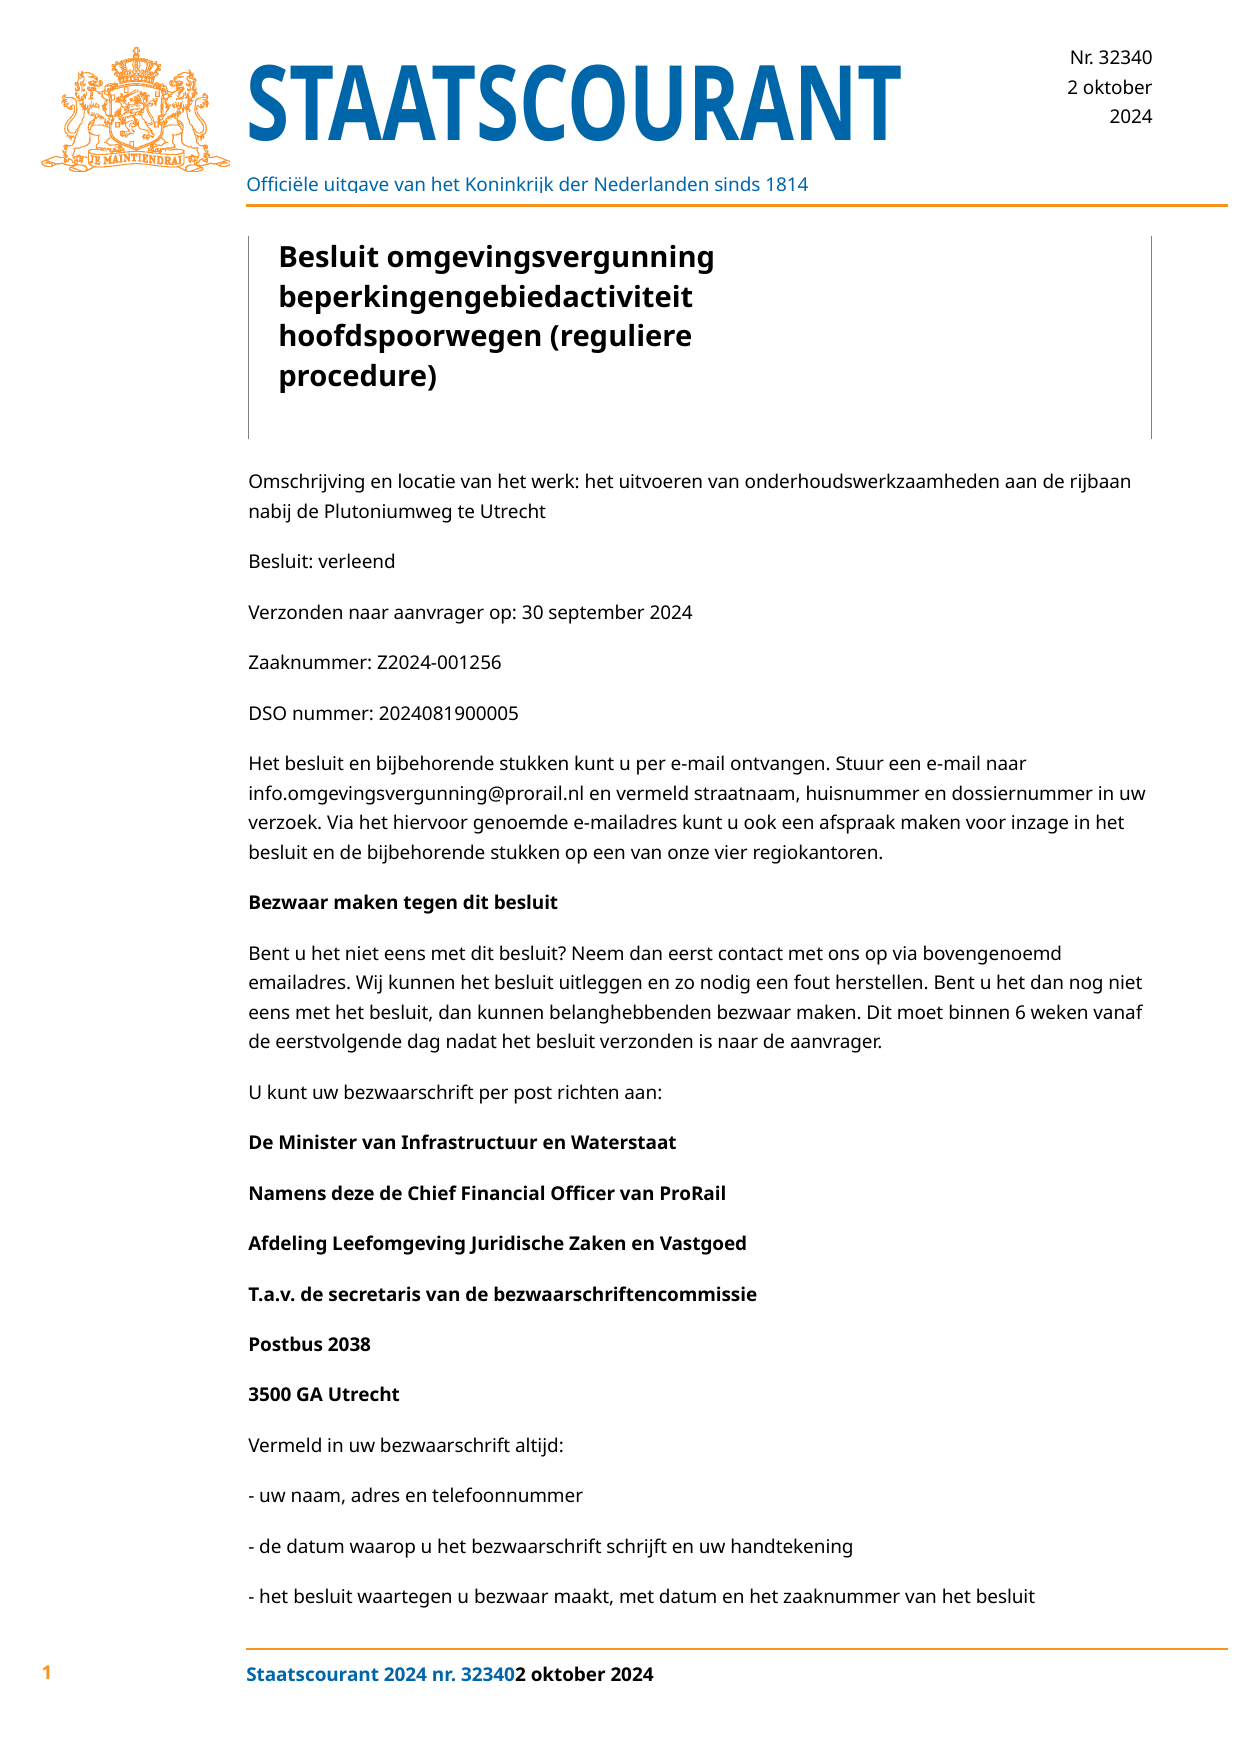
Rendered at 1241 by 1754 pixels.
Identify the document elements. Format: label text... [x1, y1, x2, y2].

text 3500 GA Utrecht [248, 1382, 1152, 1407]
text T.a.v. de secretaris van de bezwaarschriftencommissie [248, 1281, 1152, 1306]
text DSO nummer: 2024081900005 [248, 700, 1152, 726]
text Afdeling Leefomgeving Juridische Zaken en Vastgoed [248, 1230, 1152, 1256]
text Bezwaar maken tegen dit besluit [248, 889, 1152, 915]
text De Minister van Infrastructuur en Waterstaat [248, 1129, 1152, 1155]
table_header [1090, 236, 1151, 413]
table_header [850, 236, 912, 413]
text Namens deze de Chief Financial Officer van ProRail [248, 1180, 1152, 1206]
table_header [850, 414, 1151, 439]
text Verzonden naar aanvrager op: 30 september 2024 [248, 599, 1152, 625]
picture [912, 236, 1090, 414]
text Postbus 2038 [248, 1331, 1152, 1357]
text Het besluit en bijbehorende stukken kunt u per e-mail ontvangen. Stuur een e-mail naar info.omgevingsvergunning@prorail.nl en vermeld straatnaam, huisnummer en dossiernummer in uw verzoek. Via het hiervoor genoemde e-mailadres kunt u ook een afspraak maken voor inzage in het besluit en de bijbehorende stukken op een van onze vier regiokantoren. [248, 750, 1152, 865]
text Zaaknummer: Z2024-001256 [248, 649, 1152, 675]
text U kunt uw bezwaarschrift per post richten aan: [248, 1079, 1152, 1105]
table_header Besluit omgevingsvergunning beperkingengebiedactiviteit hoofdspoorwegen (reguliere procedure) [249, 236, 850, 439]
text - het besluit waartegen u bezwaar maakt, met datum en het zaaknummer van het besluit [248, 1583, 1152, 1609]
text Vermeld in uw bezwaarschrift altijd: [248, 1432, 1152, 1458]
picture [41, 47, 231, 172]
text - de datum waarop u het bezwaarschrift schrijft en uw handtekening [248, 1533, 1152, 1558]
text - uw naam, adres en telefoonnummer [248, 1482, 1152, 1508]
text Omschrijving en locatie van het werk: het uitvoeren van onderhoudswerkzaamheden aan de rijbaan nabij de Plutoniumweg te Utrecht [248, 469, 1152, 524]
text Bent u het niet eens met dit besluit? Neem dan eerst contact met ons op via bovengenoemd emailadres. Wij kunnen het besluit uitleggen en zo nodig een fout herstellen. Bent u het dan nog niet eens met het besluit, dan kunnen belanghebbenden bezwaar maken. Dit moet binnen 6 weken vanaf de eerstvolgende dag nadat het besluit verzonden is naar de aanvrager. [248, 940, 1152, 1054]
text Besluit: verleend [248, 549, 1152, 574]
